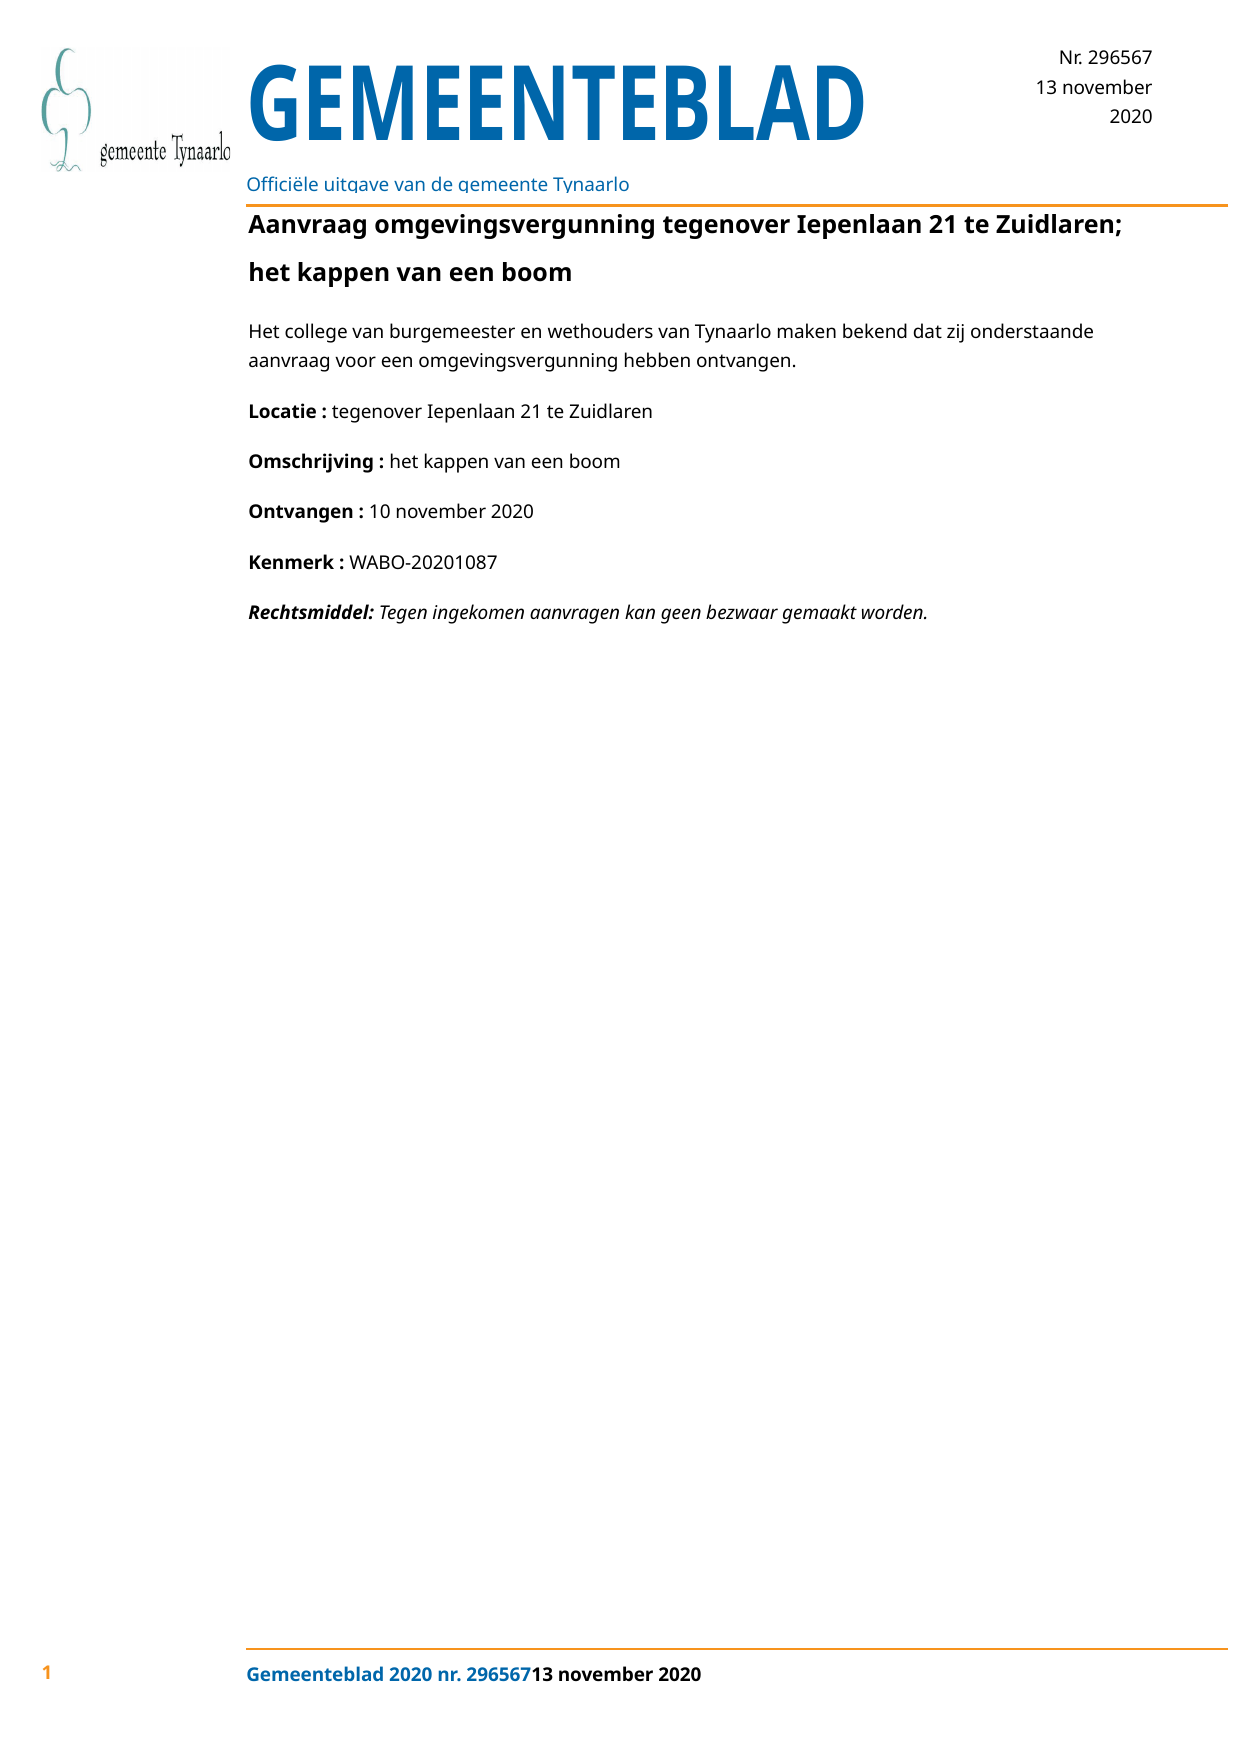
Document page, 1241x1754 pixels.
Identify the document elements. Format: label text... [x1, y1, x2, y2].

picture [41, 47, 231, 172]
text Locatie : tegenover Iepenlaan 21 te Zuidlaren [248, 398, 1152, 424]
text Aanvraag omgevingsvergunning tegenover Iepenlaan 21 te Zuidlaren; het kappen van een boom [248, 207, 1152, 288]
text Ontvangen : 10 november 2020 [248, 499, 1152, 524]
text Rechtsmiddel: Tegen ingekomen aanvragen kan geen bezwaar gemaakt worden. [248, 599, 1152, 625]
text Omschrijving : het kappen van een boom [248, 448, 1152, 474]
text Kenmerk : WABO-20201087 [248, 549, 1152, 575]
text Het college van burgemeester en wethouders van Tynaarlo maken bekend dat zij onderstaande aanvraag voor een omgevingsvergunning hebben ontvangen. [248, 318, 1152, 373]
